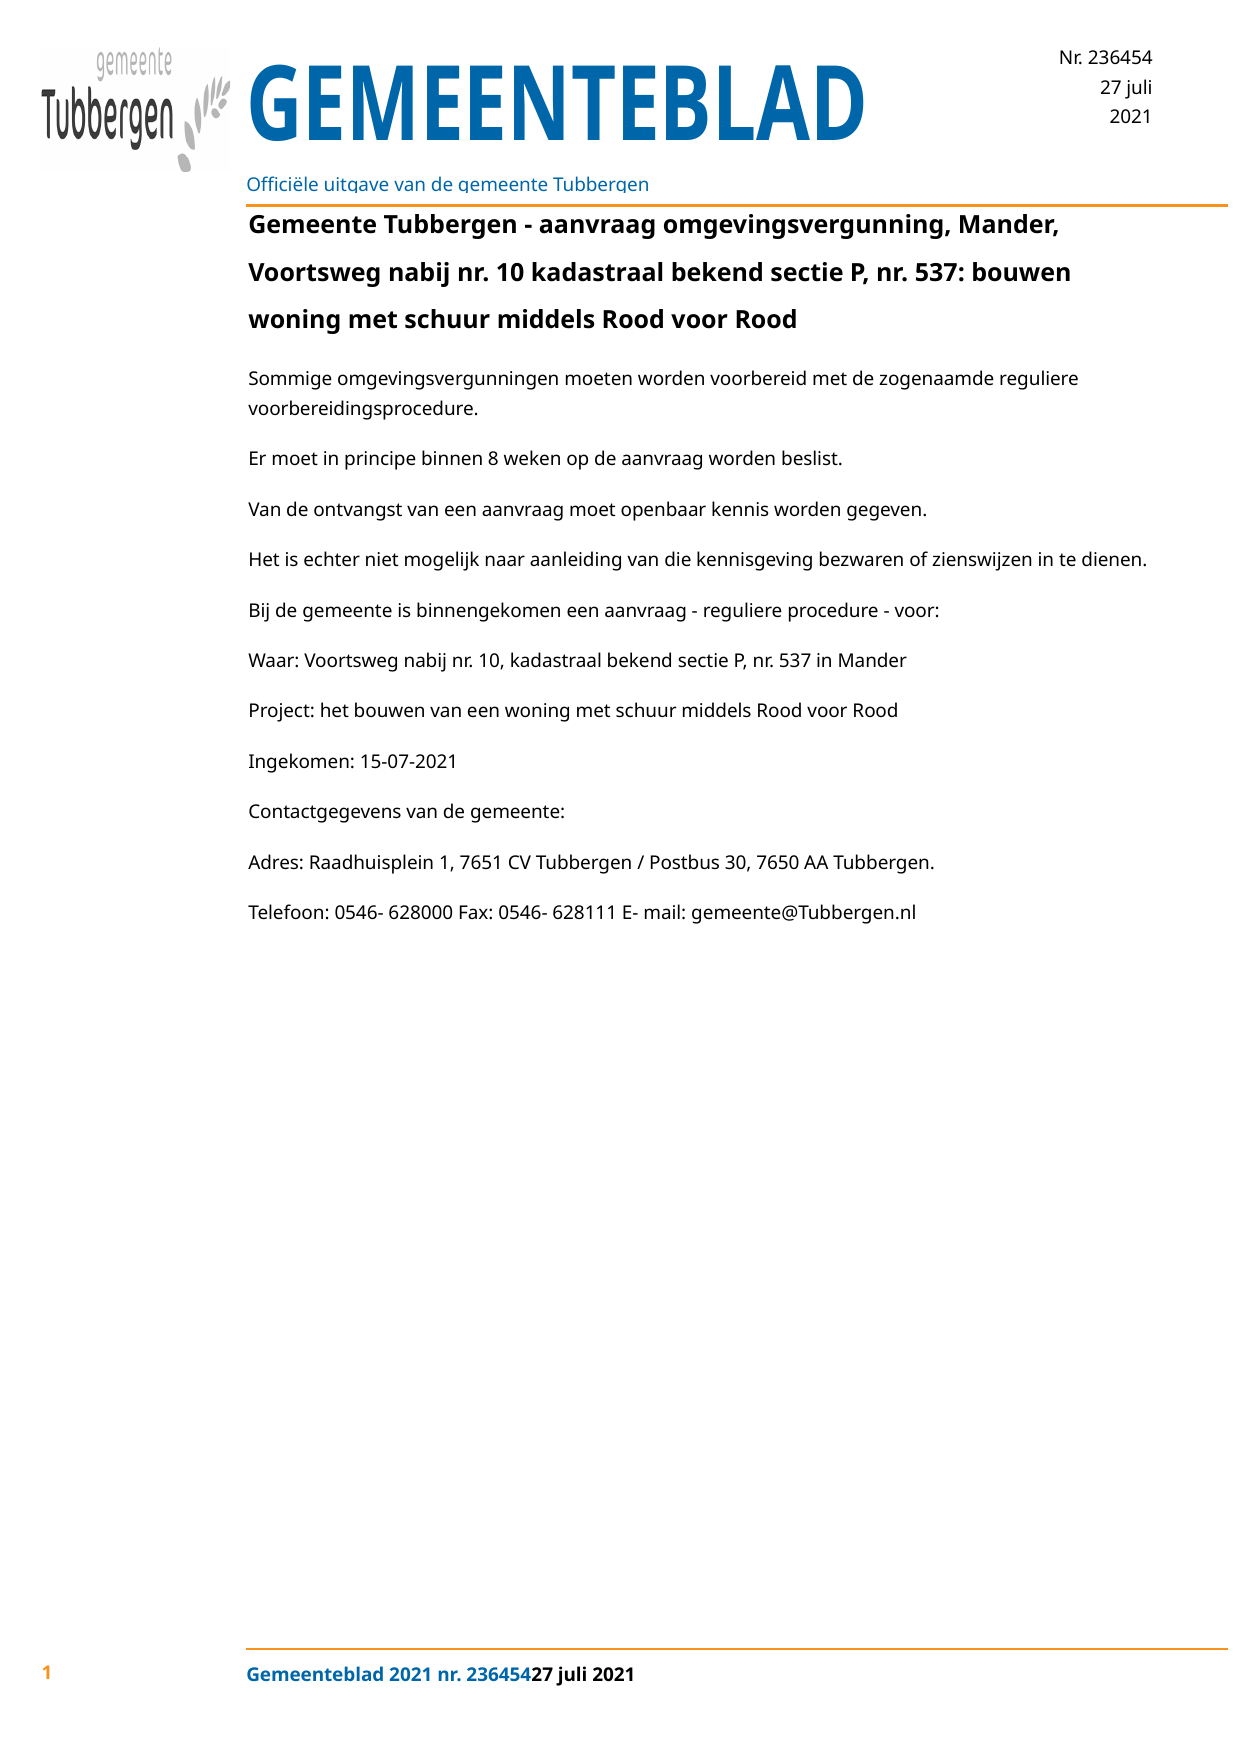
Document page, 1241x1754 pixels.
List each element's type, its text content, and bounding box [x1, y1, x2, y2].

text Het is echter niet mogelijk naar aanleiding van die kennisgeving bezwaren of zienswijzen in te dienen. [248, 546, 1152, 572]
text Bij de gemeente is binnengekomen een aanvraag - reguliere procedure - voor: [248, 597, 1152, 622]
text Adres: Raadhuisplein 1, 7651 CV Tubbergen / Postbus 30, 7650 AA Tubbergen. [248, 849, 1152, 874]
text Van de ontvangst van een aanvraag moet openbaar kennis worden gegeven. [248, 496, 1152, 522]
text Gemeente Tubbergen - aanvraag omgevingsvergunning, Mander, Voortsweg nabij nr. 10 kadastraal bekend sectie P, nr. 537: bouwen woning met schuur middels Rood voor Rood [248, 207, 1152, 336]
text Ingekomen: 15-07-2021 [248, 748, 1152, 774]
text Telefoon: 0546- 628000 Fax: 0546- 628111 E- mail: gemeente@Tubbergen.nl [248, 899, 1152, 925]
text Project: het bouwen van een woning met schuur middels Rood voor Rood [248, 698, 1152, 723]
text Waar: Voortsweg nabij nr. 10, kadastraal bekend sectie P, nr. 537 in Mander [248, 647, 1152, 673]
text Er moet in principe binnen 8 weken op de aanvraag worden beslist. [248, 446, 1152, 471]
picture [41, 47, 231, 172]
text Contactgegevens van de gemeente: [248, 798, 1152, 824]
text Sommige omgevingsvergunningen moeten worden voorbereid met de zogenaamde reguliere voorbereidingsprocedure. [248, 366, 1152, 421]
